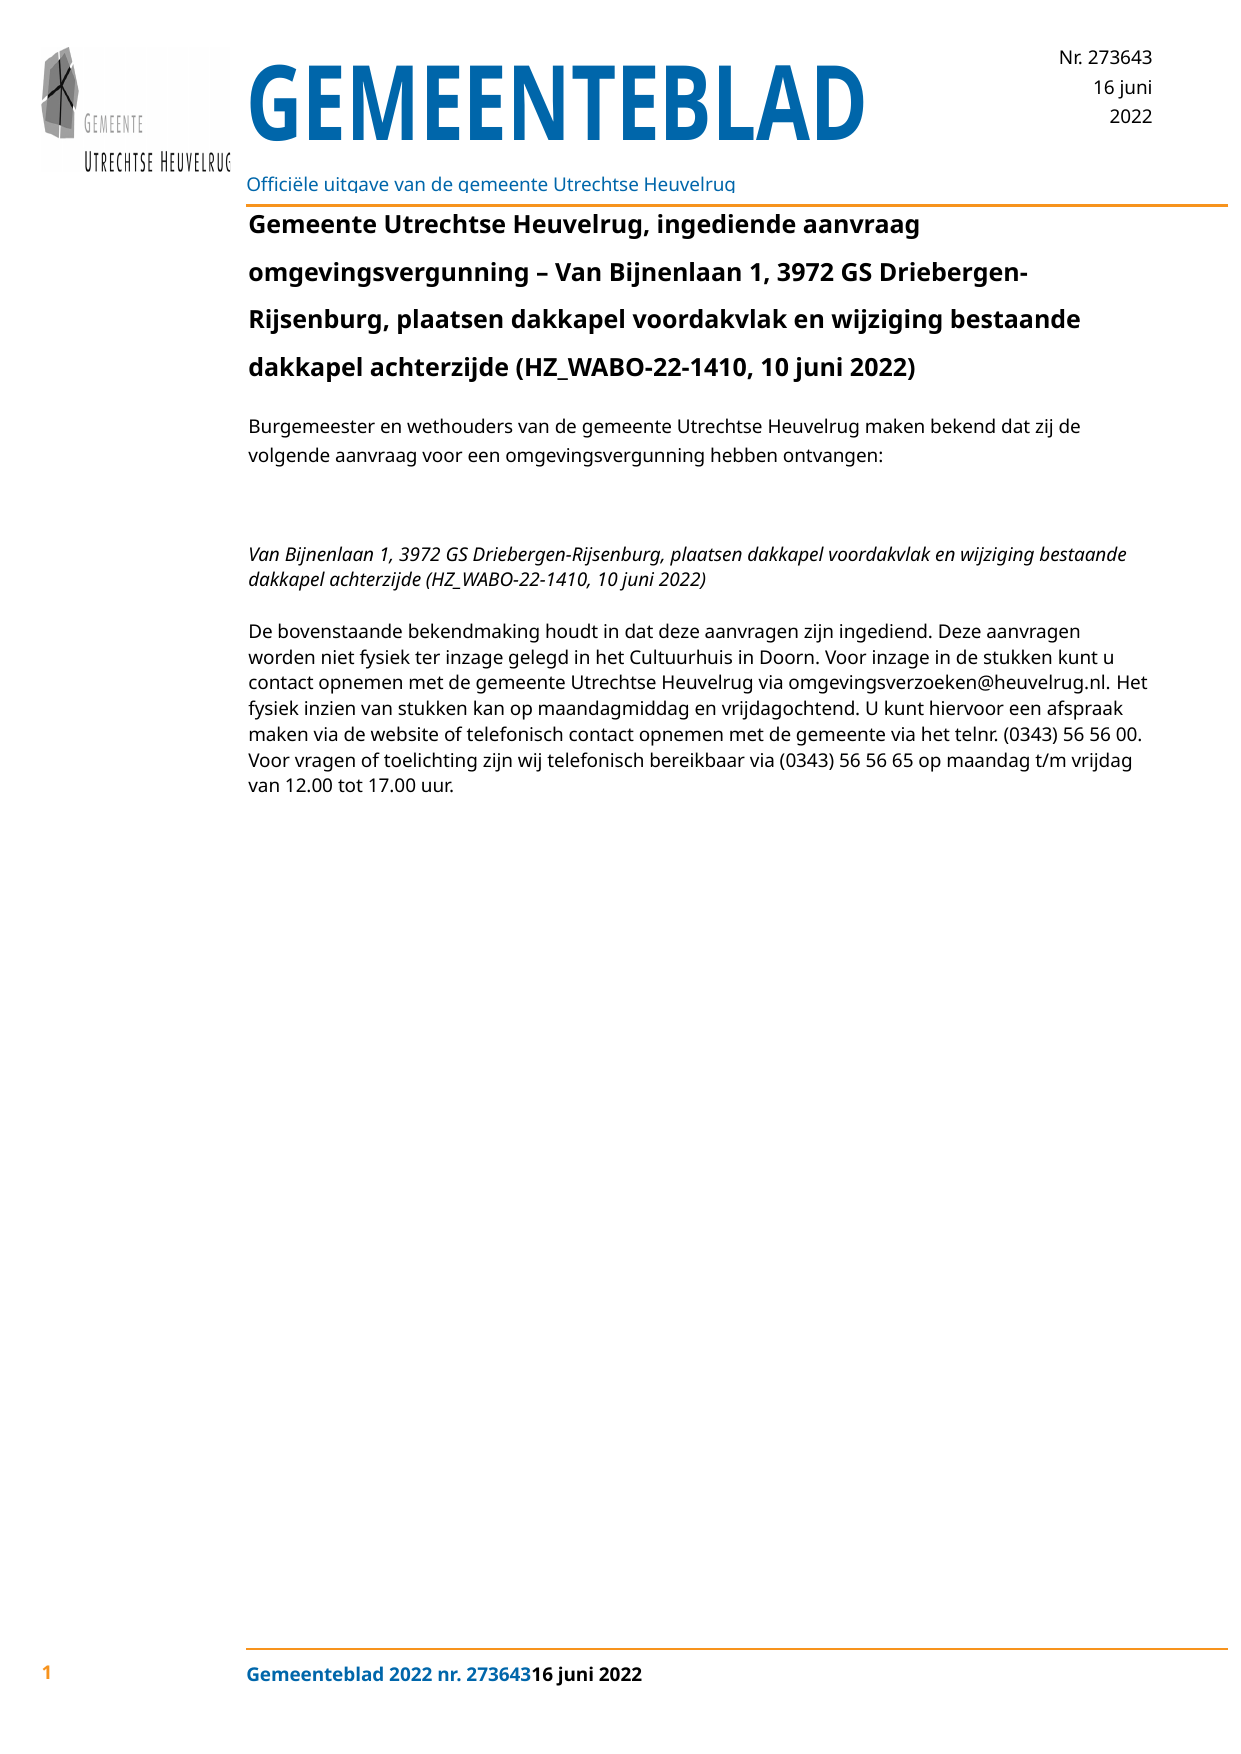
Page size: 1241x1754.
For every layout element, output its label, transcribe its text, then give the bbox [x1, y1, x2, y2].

text Burgemeester en wethouders van de gemeente Utrechtse Heuvelrug maken bekend dat zij de volgende aanvraag voor een omgevingsvergunning hebben ontvangen: [248, 413, 1152, 468]
text Van Bijnenlaan 1, 3972 GS Driebergen-Rijsenburg, plaatsen dakkapel voordakvlak en wijziging bestaande dakkapel achterzijde (HZ_WABO-22-1410, 10 juni 2022) [248, 541, 1152, 592]
picture [41, 47, 231, 172]
text Gemeente Utrechtse Heuvelrug, ingediende aanvraag omgevingsvergunning – Van Bijnenlaan 1, 3972 GS Driebergen-Rijsenburg, plaatsen dakkapel voordakvlak en wijziging bestaande dakkapel achterzijde (HZ_WABO-22-1410, 10 juni 2022) [248, 207, 1152, 384]
text De bovenstaande bekendmaking houdt in dat deze aanvragen zijn ingediend. Deze aanvragen worden niet fysiek ter inzage gelegd in het Cultuurhuis in Doorn. Voor inzage in de stukken kunt u contact opnemen met de gemeente Utrechtse Heuvelrug via omgevingsverzoeken@heuvelrug.nl. Het fysiek inzien van stukken kan op maandagmiddag en vrijdagochtend. U kunt hiervoor een afspraak maken via de website of telefonisch contact opnemen met de gemeente via het telnr. (0343) 56 56 00. Voor vragen of toelichting zijn wij telefonisch bereikbaar via (0343) 56 56 65 op maandag t/m vrijdag van 12.00 tot 17.00 uur. [248, 618, 1152, 798]
